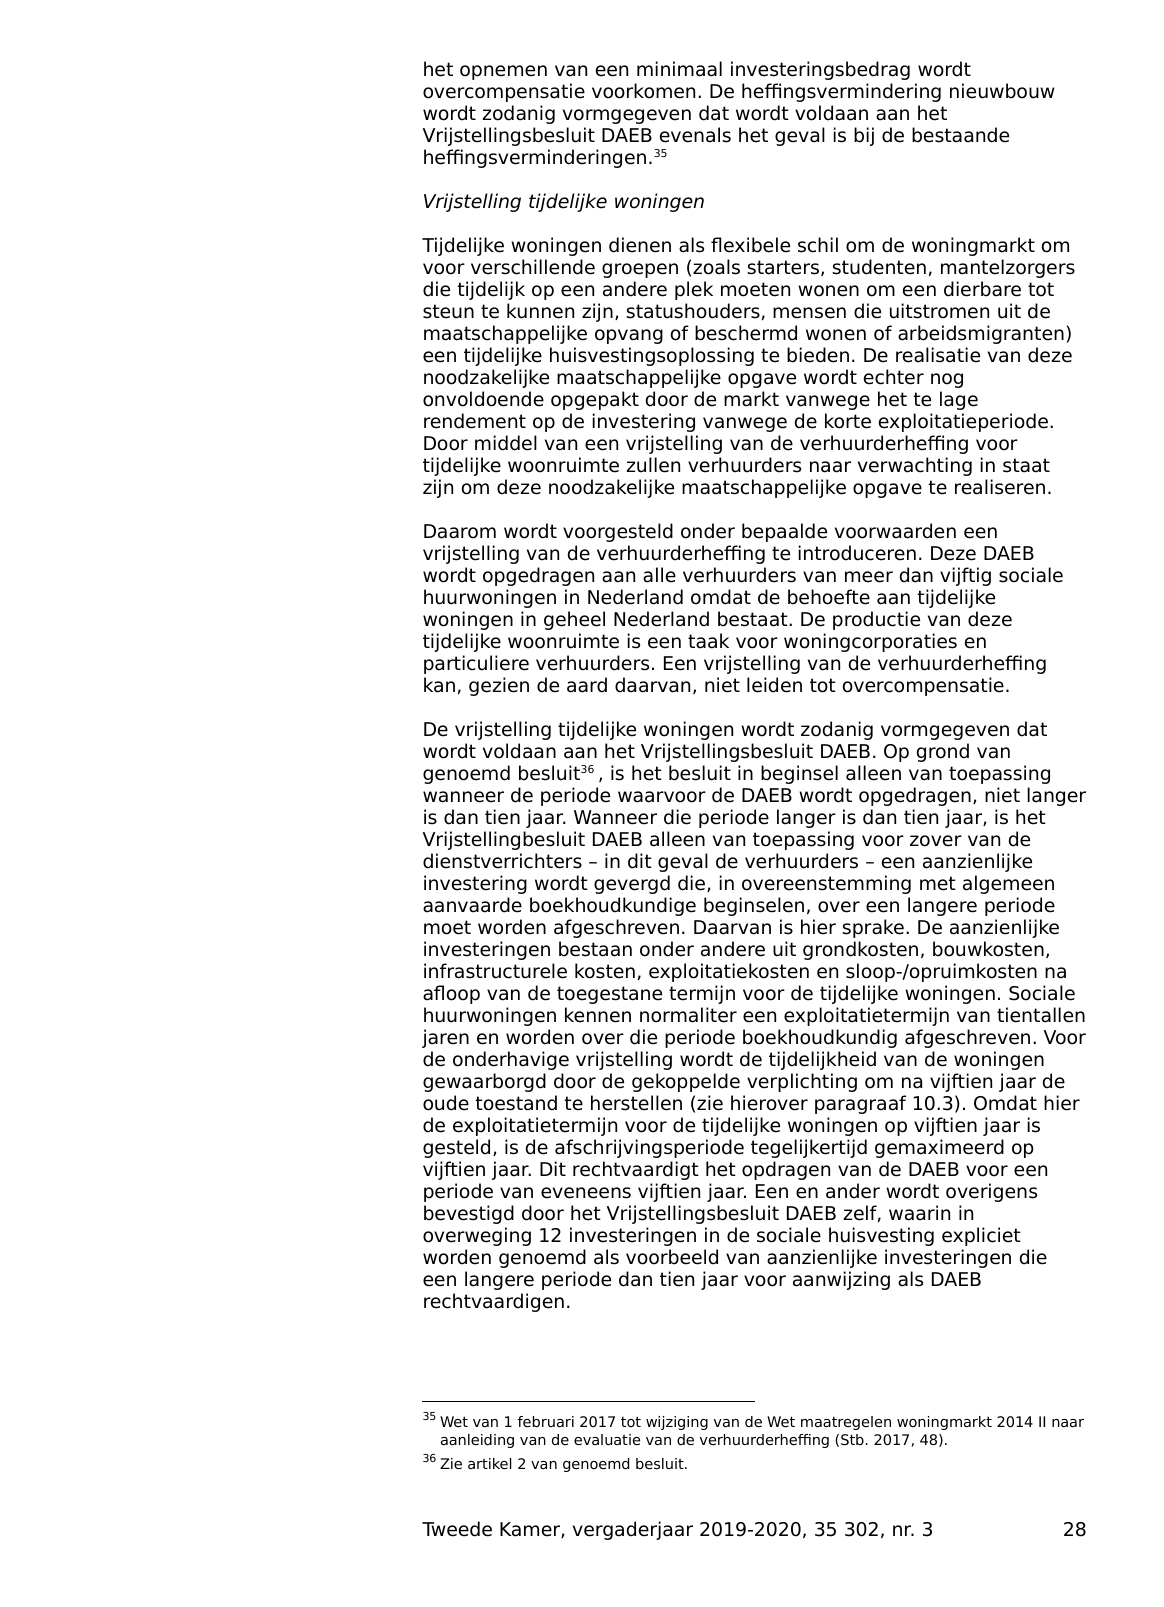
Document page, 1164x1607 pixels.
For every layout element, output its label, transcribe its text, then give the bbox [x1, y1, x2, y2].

text Wet van 1 februari 2017 tot wijziging van de Wet maatregelen woningmarkt 2014 II naar aanleiding van de evaluatie van de verhuurderheffing (Stb. 2017, 48). [422, 1410, 1087, 1449]
text De vrijstelling tijdelijke woningen wordt zodanig vormgegeven dat wordt voldaan aan het Vrijstellingsbesluit DAEB. Op grond van genoemd besluit, is het besluit in beginsel alleen van toepassing wanneer de periode waarvoor de DAEB wordt opgedragen, niet langer is dan tien jaar. Wanneer die periode langer is dan tien jaar, is het Vrijstellingbesluit DAEB alleen van toepassing voor zover van de dienstverrichters – in dit geval de verhuurders – een aanzienlijke investering wordt gevergd die, in overeenstemming met algemeen aanvaarde boekhoudkundige beginselen, over een langere periode moet worden afgeschreven. Daarvan is hier sprake. De aanzienlijke investeringen bestaan onder andere uit grondkosten, bouwkosten, infrastructurele kosten, exploitatiekosten en sloop-/opruimkosten na afloop van de toegestane termijn voor de tijdelijke woningen. Sociale huurwoningen kennen normaliter een exploitatietermijn van tientallen jaren en worden over die periode boekhoudkundig afgeschreven. Voor de onderhavige vrijstelling wordt de tijdelijkheid van de woningen gewaarborgd door de gekoppelde verplichting om na vijftien jaar de oude toestand te herstellen (zie hierover paragraaf 10.3). Omdat hier de exploitatietermijn voor de tijdelijke woningen op vijftien jaar is gesteld, is de afschrijvingsperiode tegelijkertijd gemaximeerd op vijftien jaar. Dit rechtvaardigt het opdragen van de DAEB voor een periode van eveneens vijftien jaar. Een en ander wordt overigens bevestigd door het Vrijstellingsbesluit DAEB zelf, waarin in overweging 12 investeringen in de sociale huisvesting expliciet worden genoemd als voorbeeld van aanzienlijke investeringen die een langere periode dan tien jaar voor aanwijzing als DAEB rechtvaardigen. [422, 719, 1087, 1313]
text Tijdelijke woningen dienen als flexibele schil om de woningmarkt om voor verschillende groepen (zoals starters, studenten, mantelzorgers die tijdelijk op een andere plek moeten wonen om een dierbare tot steun te kunnen zijn, statushouders, mensen die uitstromen uit de maatschappelijke opvang of beschermd wonen of arbeidsmigranten) een tijdelijke huisvestingsoplossing te bieden. De realisatie van deze noodzakelijke maatschappelijke opgave wordt echter nog onvoldoende opgepakt door de markt vanwege het te lage rendement op de investering vanwege de korte exploitatieperiode. Door middel van een vrijstelling van de verhuurderheffing voor tijdelijke woonruimte zullen verhuurders naar verwachting in staat zijn om deze noodzakelijke maatschappelijke opgave te realiseren. [422, 235, 1087, 499]
text Daarom wordt voorgesteld onder bepaalde voorwaarden een vrijstelling van de verhuurderheffing te introduceren. Deze DAEB wordt opgedragen aan alle verhuurders van meer dan vijftig sociale huurwoningen in Nederland omdat de behoefte aan tijdelijke woningen in geheel Nederland bestaat. De productie van deze tijdelijke woonruimte is een taak voor woningcorporaties en particuliere verhuurders. Een vrijstelling van de verhuurderheffing kan, gezien de aard daarvan, niet leiden tot overcompensatie. [422, 521, 1087, 697]
subtitle Vrijstelling tijdelijke woningen [422, 191, 1087, 213]
text het opnemen van een minimaal investeringsbedrag wordt overcompensatie voorkomen. De heffingsvermindering nieuwbouw wordt zodanig vormgegeven dat wordt voldaan aan het Vrijstellingsbesluit DAEB evenals het geval is bij de bestaande heffingsverminderingen. [422, 59, 1087, 169]
text Zie artikel 2 van genoemd besluit. [422, 1452, 1087, 1474]
